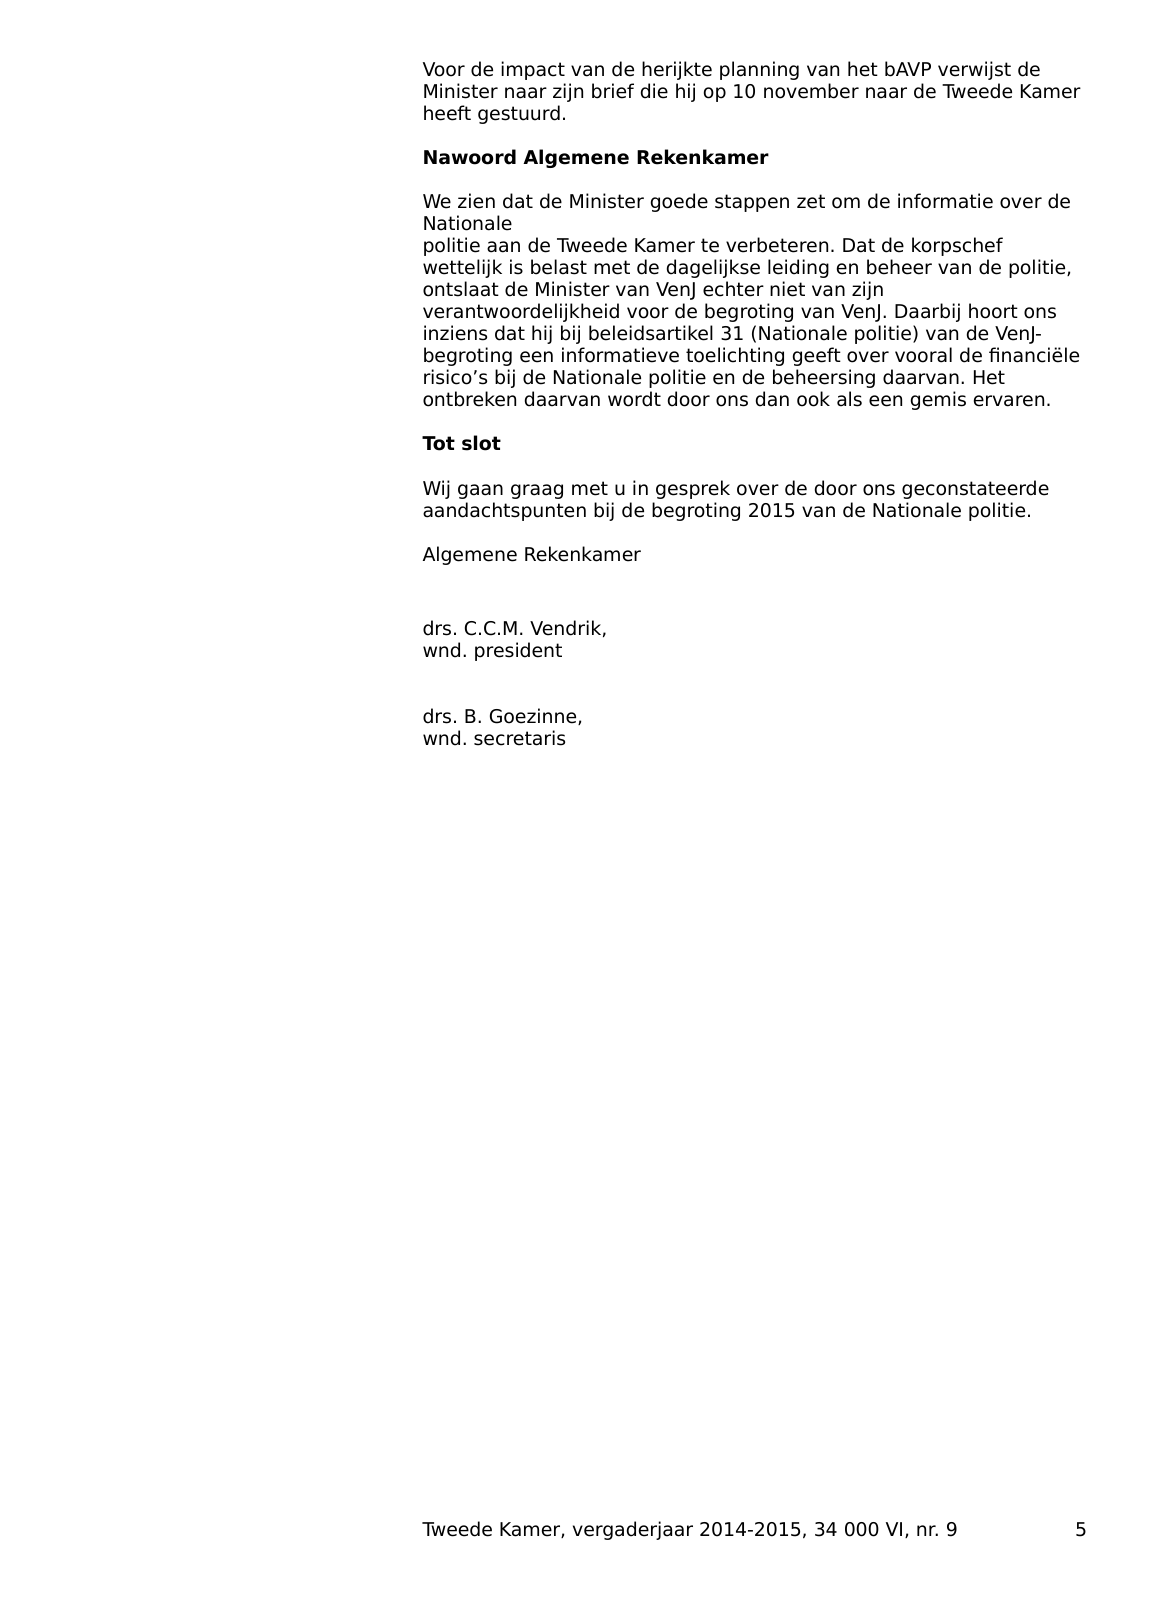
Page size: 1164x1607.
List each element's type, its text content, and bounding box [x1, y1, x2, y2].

text drs. C.C.M. Vendrik, wnd. president [422, 596, 1087, 662]
text Voor de impact van de herijkte planning van het bAVP verwijst de Minister naar zijn brief die hij op 10 november naar de Tweede Kamer heeft gestuurd. [422, 59, 1087, 125]
text drs. B. Goezinne, wnd. secretaris [422, 684, 1087, 750]
subtitle Tot slot [422, 433, 1087, 455]
subtitle Nawoord Algemene Rekenkamer [422, 147, 1087, 169]
text Algemene Rekenkamer [422, 544, 1087, 566]
text politie aan de Tweede Kamer te verbeteren. Dat de korpschef wettelijk is belast met de dagelijkse leiding en beheer van de politie, ontslaat de Minister van VenJ echter niet van zijn verantwoordelijkheid voor de begroting van VenJ. Daarbij hoort ons inziens dat hij bij beleidsartikel 31 (Nationale politie) van de VenJ-begroting een informatieve toelichting geeft over vooral de financiële risico’s bij de Nationale politie en de beheersing daarvan. Het ontbreken daarvan wordt door ons dan ook als een gemis ervaren. [422, 235, 1087, 411]
text Wij gaan graag met u in gesprek over de door ons geconstateerde aandachtspunten bij de begroting 2015 van de Nationale politie. [422, 477, 1087, 521]
text We zien dat de Minister goede stappen zet om de informatie over de Nationale [422, 191, 1087, 235]
